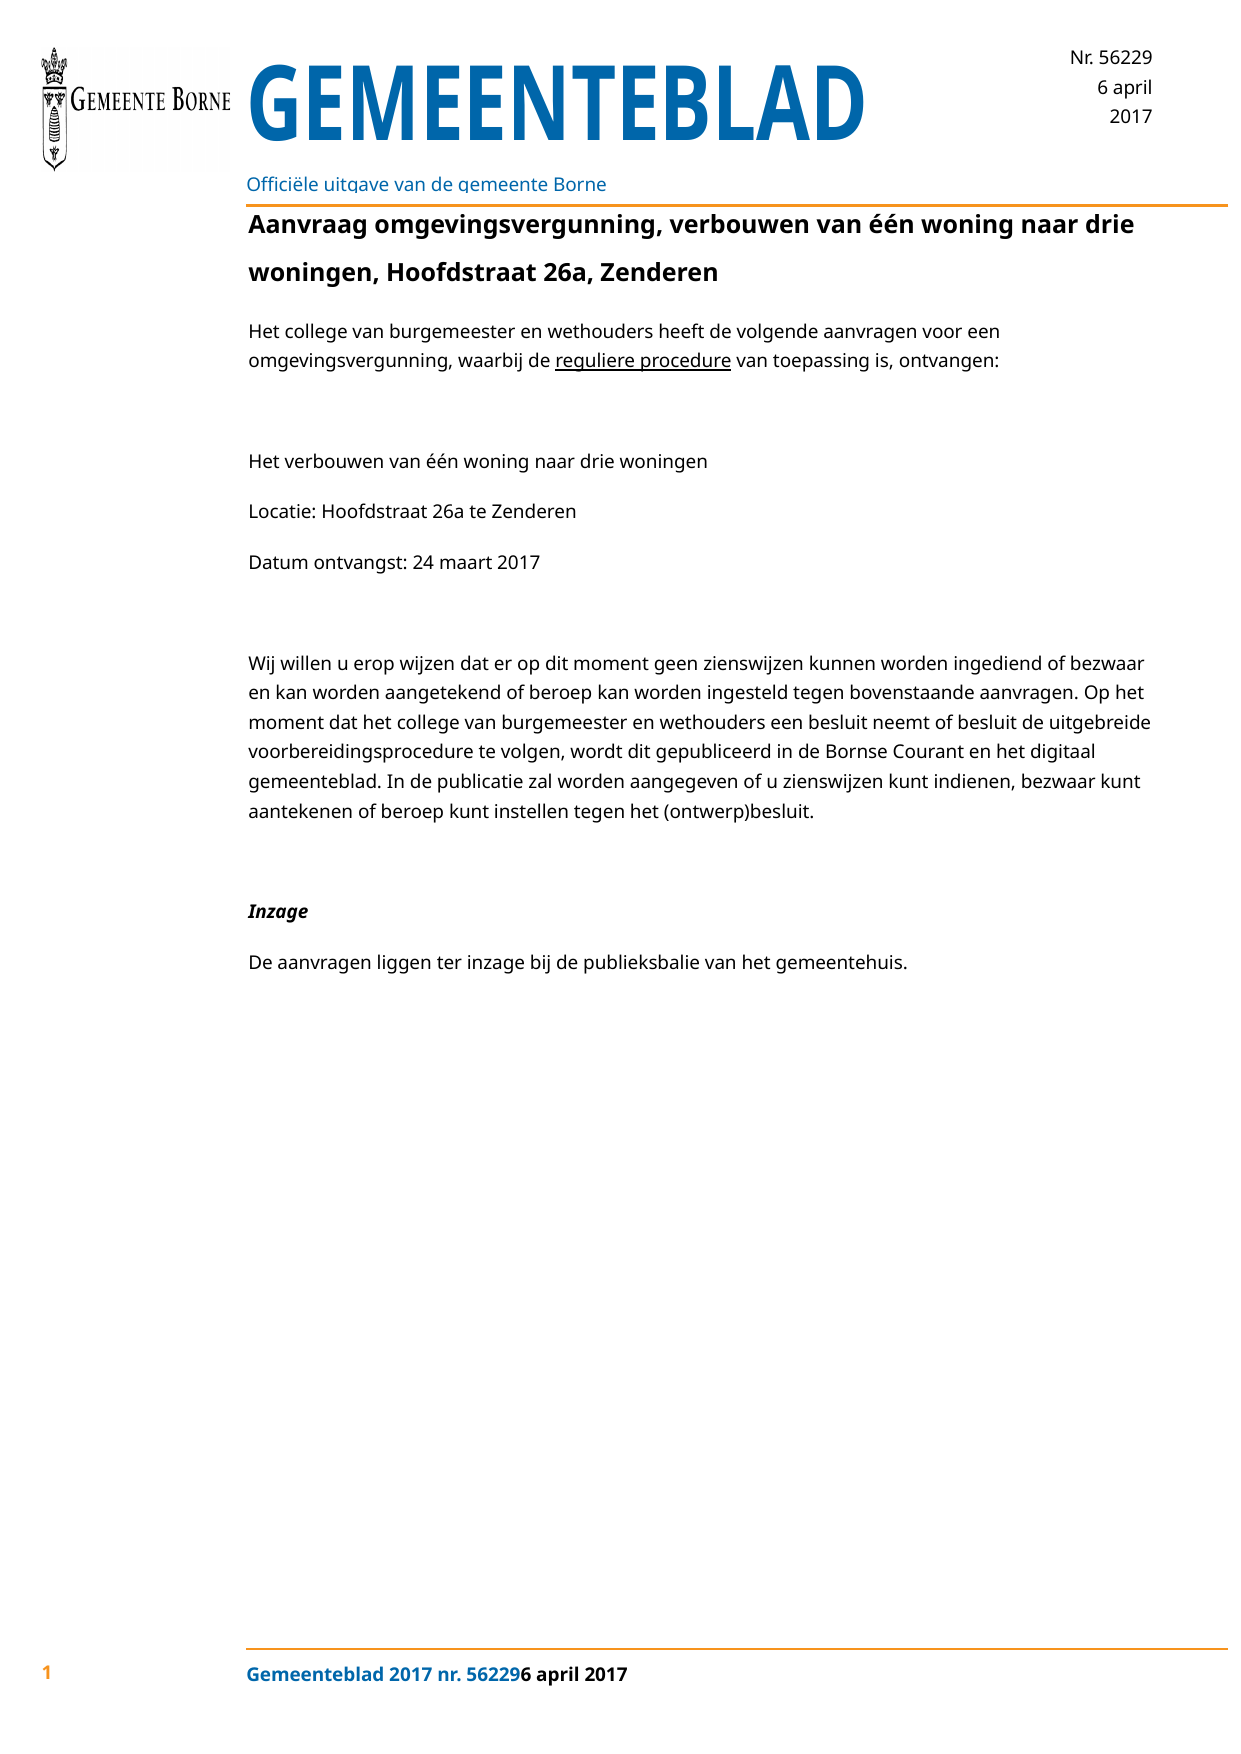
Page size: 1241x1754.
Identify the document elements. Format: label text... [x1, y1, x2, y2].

picture [41, 47, 231, 172]
text Locatie: Hoofdstraat 26a te Zenderen [248, 499, 1152, 524]
text Het verbouwen van één woning naar drie woningen [248, 448, 1152, 474]
text De aanvragen liggen ter inzage bij de publieksbalie van het gemeentehuis. [248, 949, 1152, 975]
text Inzage [248, 899, 1152, 924]
text Datum ontvangst: 24 maart 2017 [248, 549, 1152, 575]
text Wij willen u erop wijzen dat er op dit moment geen zienswijzen kunnen worden ingediend of bezwaar en kan worden aangetekend of beroep kan worden ingesteld tegen bovenstaande aanvragen. Op het moment dat het college van burgemeester en wethouders een besluit neemt of besluit de uitgebreide voorbereidingsprocedure te volgen, wordt dit gepubliceerd in de Bornse Courant en het digitaal gemeenteblad. In de publicatie zal worden aangegeven of u zienswijzen kunt indienen, bezwaar kunt aantekenen of beroep kunt instellen tegen het (ontwerp)besluit. [248, 650, 1152, 824]
text Het college van burgemeester en wethouders heeft de volgende aanvragen voor een omgevingsvergunning, waarbij de reguliere procedure van toepassing is, ontvangen: [248, 318, 1152, 373]
text Aanvraag omgevingsvergunning, verbouwen van één woning naar drie woningen, Hoofdstraat 26a, Zenderen [248, 207, 1152, 288]
